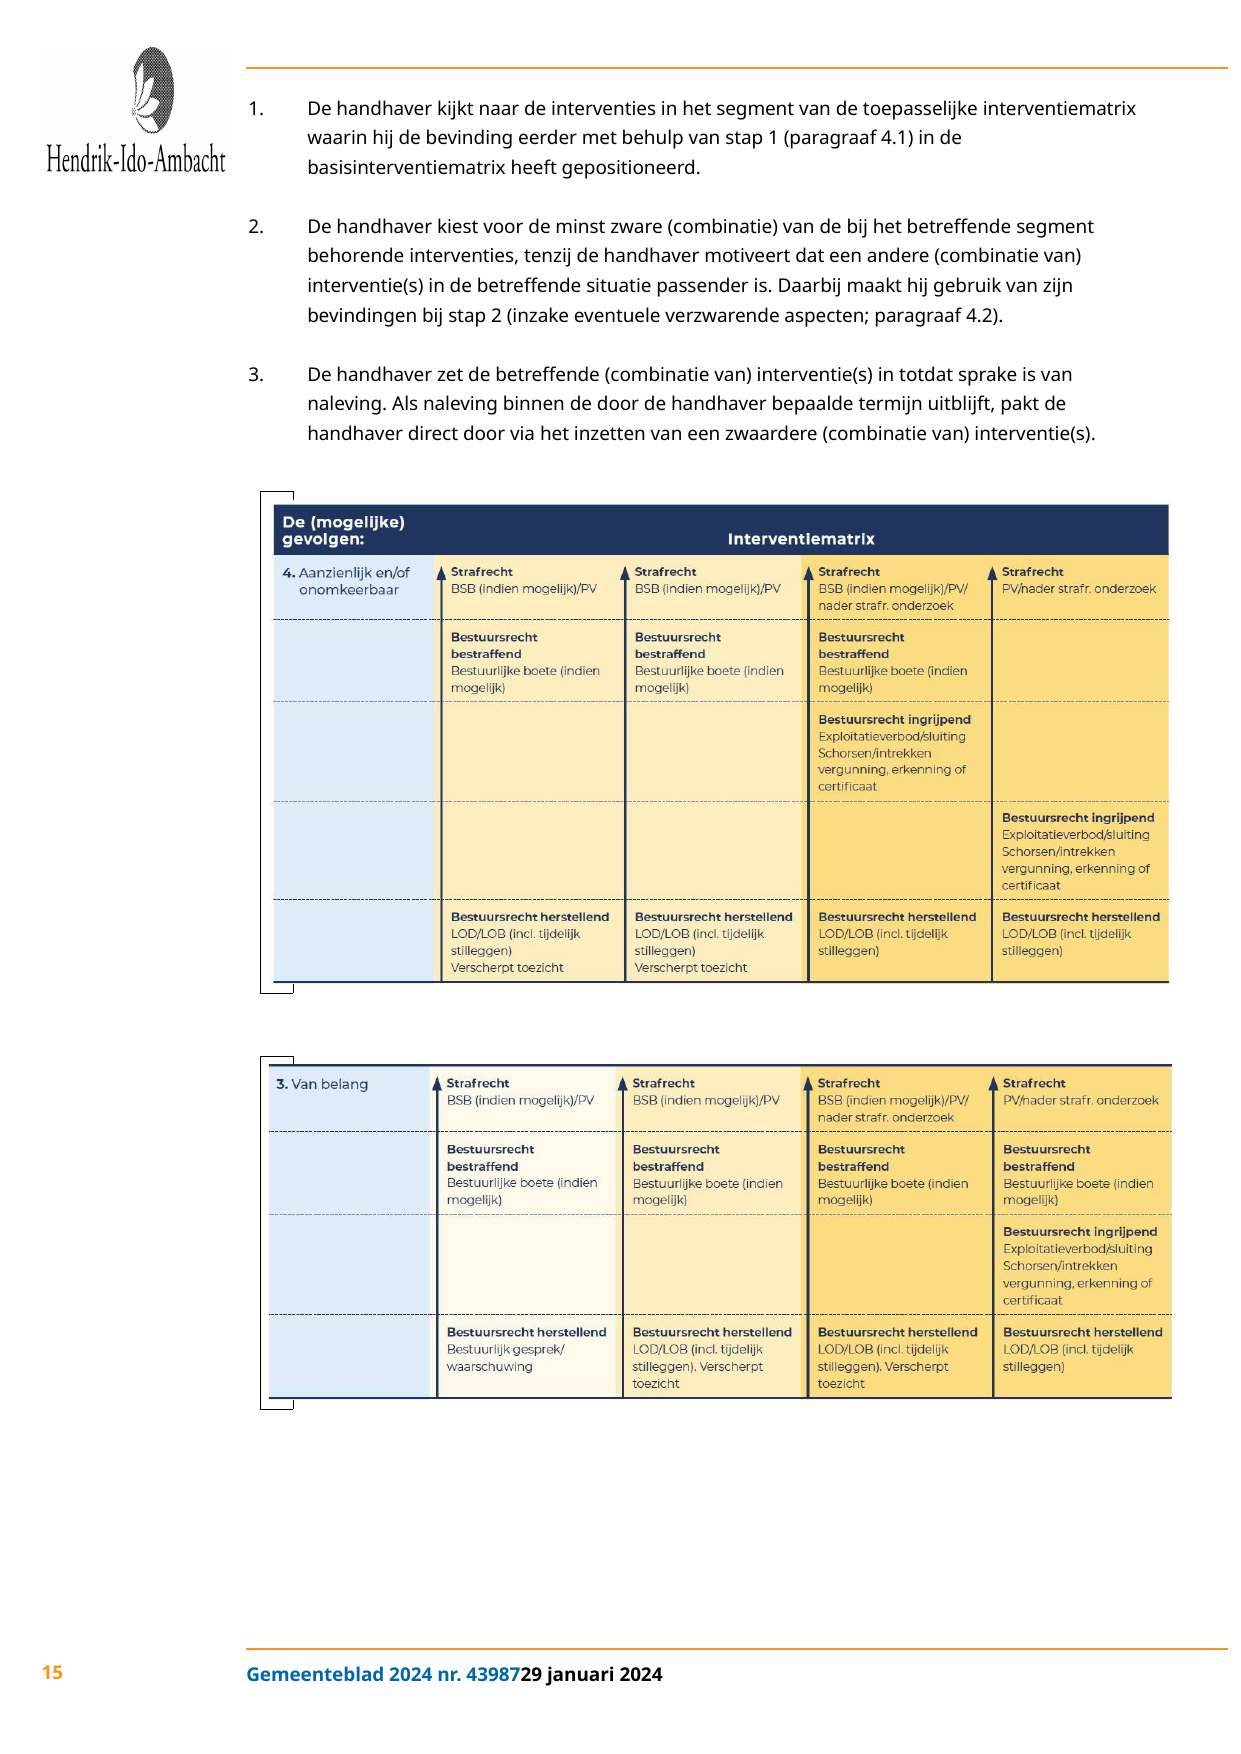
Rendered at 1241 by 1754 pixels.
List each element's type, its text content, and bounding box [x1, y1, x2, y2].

picture [41, 47, 231, 172]
list De handhaver zet de betreffende (combinatie van) interventie(s) in totdat sprake is van naleving. Als naleving binnen de door de handhaver bepaalde termijn uitblijft, pakt de handhaver direct door via het inzetten van een zwaardere (combinatie van) interventie(s). [248, 361, 1152, 446]
list De handhaver kijkt naar de interventies in het segment van de toepasselijke interventiematrix waarin hij de bevinding eerder met behulp van stap 1 (paragraaf 4.1) in de basisinterventiematrix heeft gepositioneerd. [248, 95, 1152, 180]
list De handhaver kiest voor de minst zware (combinatie) van de bij het betreffende segment behorende interventies, tenzij de handhaver motiveert dat een andere (combinatie van) interventie(s) in de betreffende situatie passender is. Daarbij maakt hij gebruik van zijn bevindingen bij stap 2 (inzake eventuele verzwarende aspecten; paragraaf 4.2). [248, 213, 1152, 328]
picture [268, 500, 1173, 984]
picture [268, 1064, 1173, 1400]
